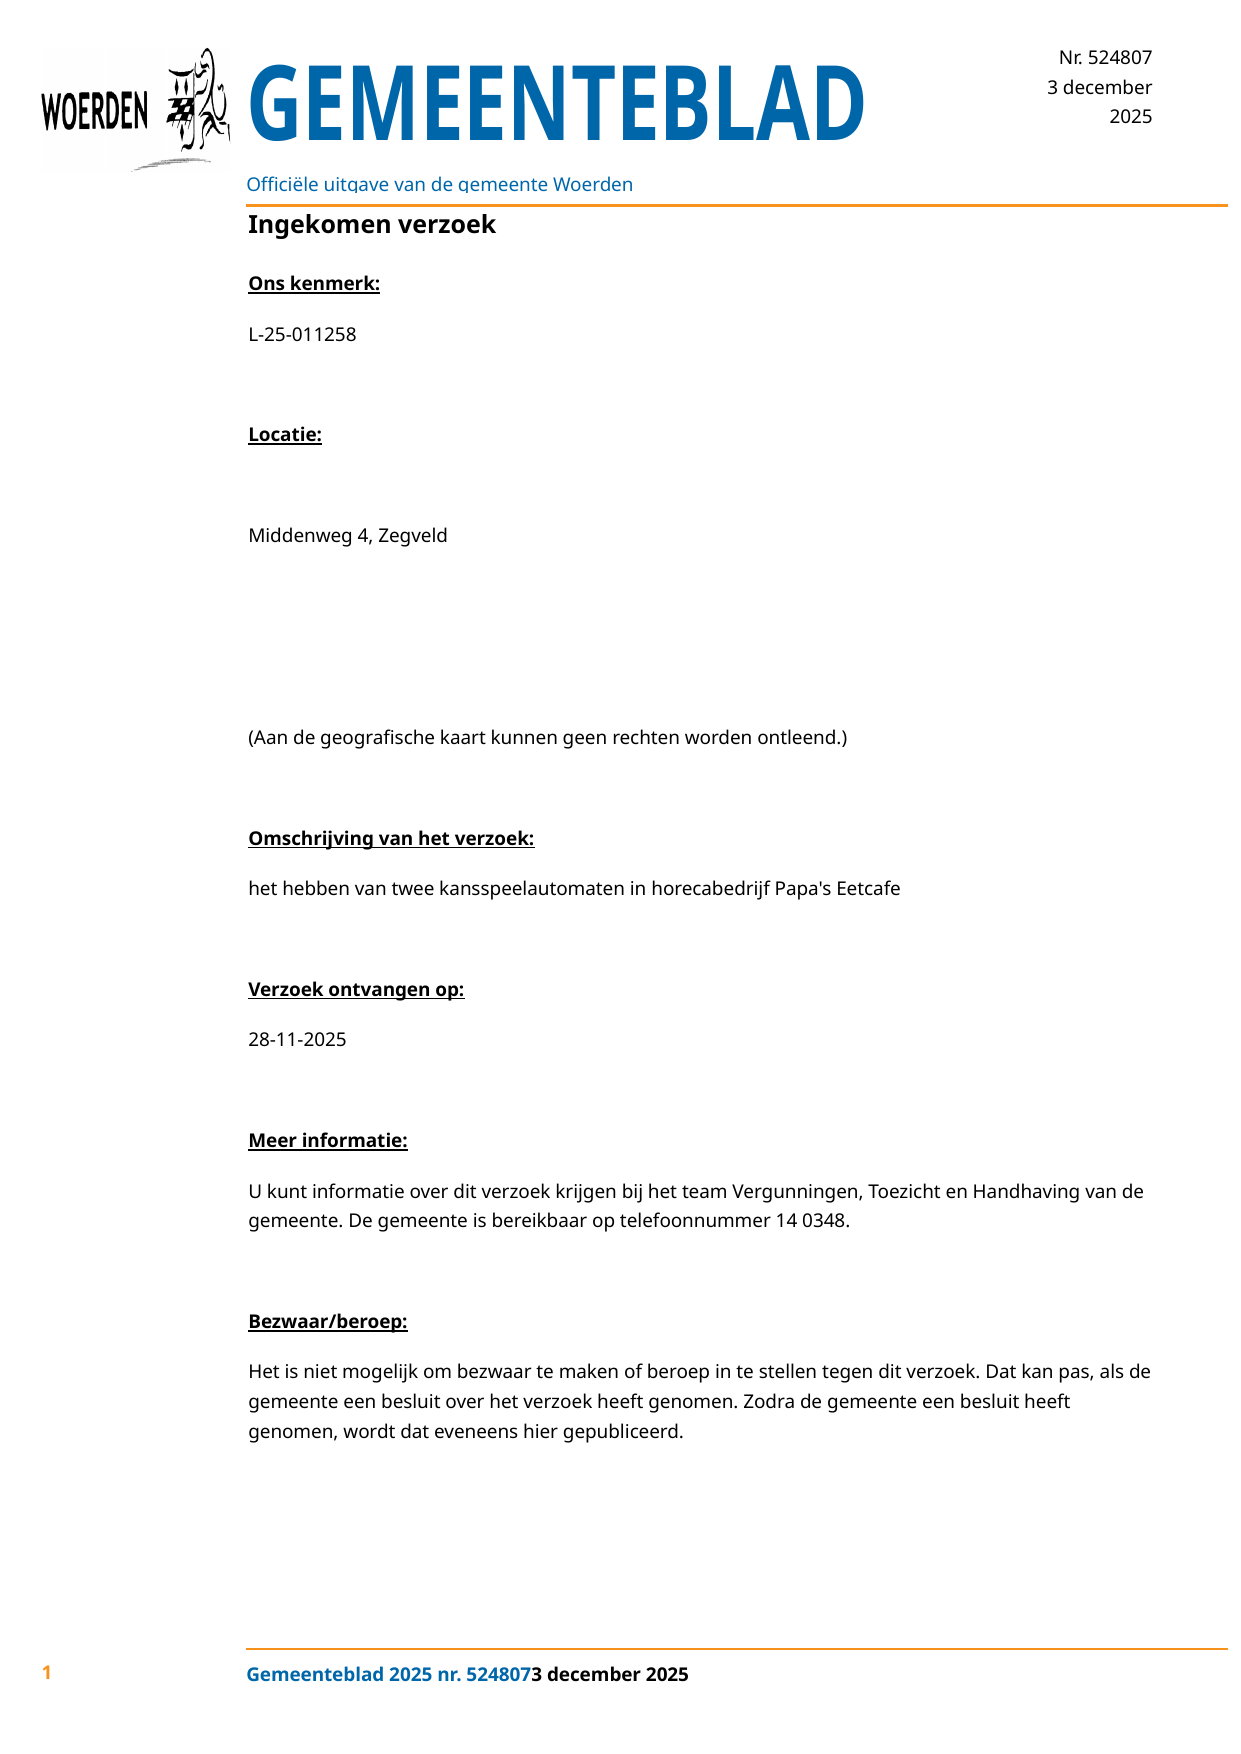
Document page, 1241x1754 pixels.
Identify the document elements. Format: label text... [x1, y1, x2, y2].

text Het is niet mogelijk om bezwaar te maken of beroep in te stellen tegen dit verzoek. Dat kan pas, als de gemeente een besluit over het verzoek heeft genomen. Zodra de gemeente een besluit heeft genomen, wordt dat eveneens hier gepubliceerd. [248, 1359, 1152, 1443]
picture [41, 47, 231, 172]
text (Aan de geografische kaart kunnen geen rechten worden ontleend.) [248, 724, 1152, 750]
text het hebben van twee kansspeelautomaten in horecabedrijf Papa's Eetcafe [248, 875, 1152, 901]
text Meer informatie: [248, 1127, 1152, 1153]
text Bezwaar/beroep: [248, 1308, 1152, 1334]
text Ingekomen verzoek [248, 207, 1152, 241]
text 28-11-2025 [248, 1027, 1152, 1052]
text Middenweg 4, Zegveld [248, 522, 1152, 548]
text Verzoek ontvangen op: [248, 976, 1152, 1002]
text Locatie: [248, 422, 1152, 447]
text U kunt informatie over dit verzoek krijgen bij het team Vergunningen, Toezicht en Handhaving van de gemeente. De gemeente is bereikbaar op telefoonnummer 14 0348. [248, 1178, 1152, 1233]
text L-25-011258 [248, 321, 1152, 346]
text Ons kenmerk: [248, 270, 1152, 296]
text Omschrijving van het verzoek: [248, 825, 1152, 851]
